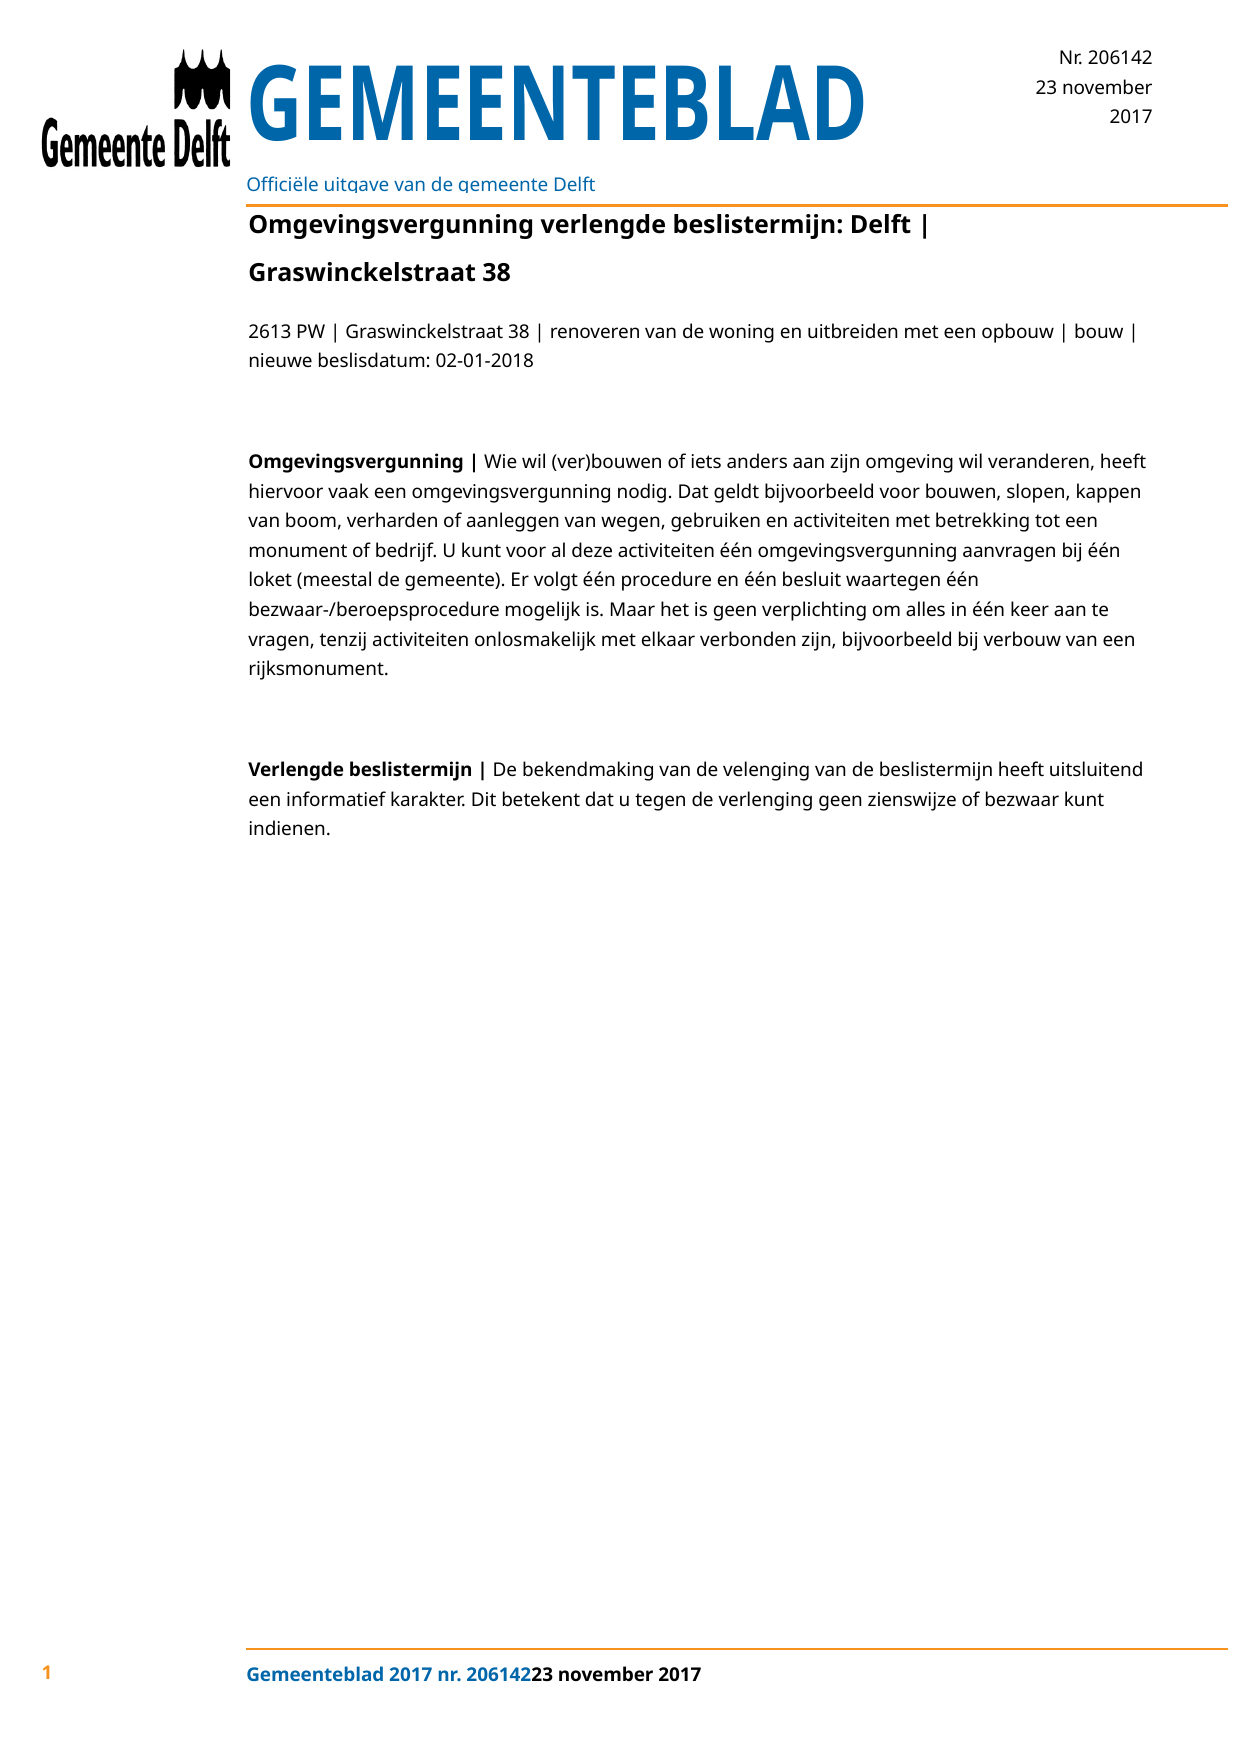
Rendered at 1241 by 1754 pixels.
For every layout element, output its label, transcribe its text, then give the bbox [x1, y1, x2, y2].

text 2613 PW | Graswinckelstraat 38 | renoveren van de woning en uitbreiden met een opbouw | bouw | nieuwe beslisdatum: 02-01-2018 [248, 318, 1152, 373]
picture [41, 47, 231, 172]
text Omgevingsvergunning verlengde beslistermijn: Delft | Graswinckelstraat 38 [248, 207, 1152, 288]
text Omgevingsvergunning | Wie wil (ver)bouwen of iets anders aan zijn omgeving wil veranderen, heeft hiervoor vaak een omgevingsvergunning nodig. Dat geldt bijvoorbeeld voor bouwen, slopen, kappen van boom, verharden of aanleggen van wegen, gebruiken en activiteiten met betrekking tot een monument of bedrijf. U kunt voor al deze activiteiten één omgevingsvergunning aanvragen bij één loket (meestal de gemeente). Er volgt één procedure en één besluit waartegen één bezwaar-/beroepsprocedure mogelijk is. Maar het is geen verplichting om alles in één keer aan te vragen, tenzij activiteiten onlosmakelijk met elkaar verbonden zijn, bijvoorbeeld bij verbouw van een rijksmonument. [248, 448, 1152, 681]
text Verlengde beslistermijn | De bekendmaking van de velenging van de beslistermijn heeft uitsluitend een informatief karakter. Dit betekent dat u tegen de verlenging geen zienswijze of bezwaar kunt indienen. [248, 756, 1152, 841]
